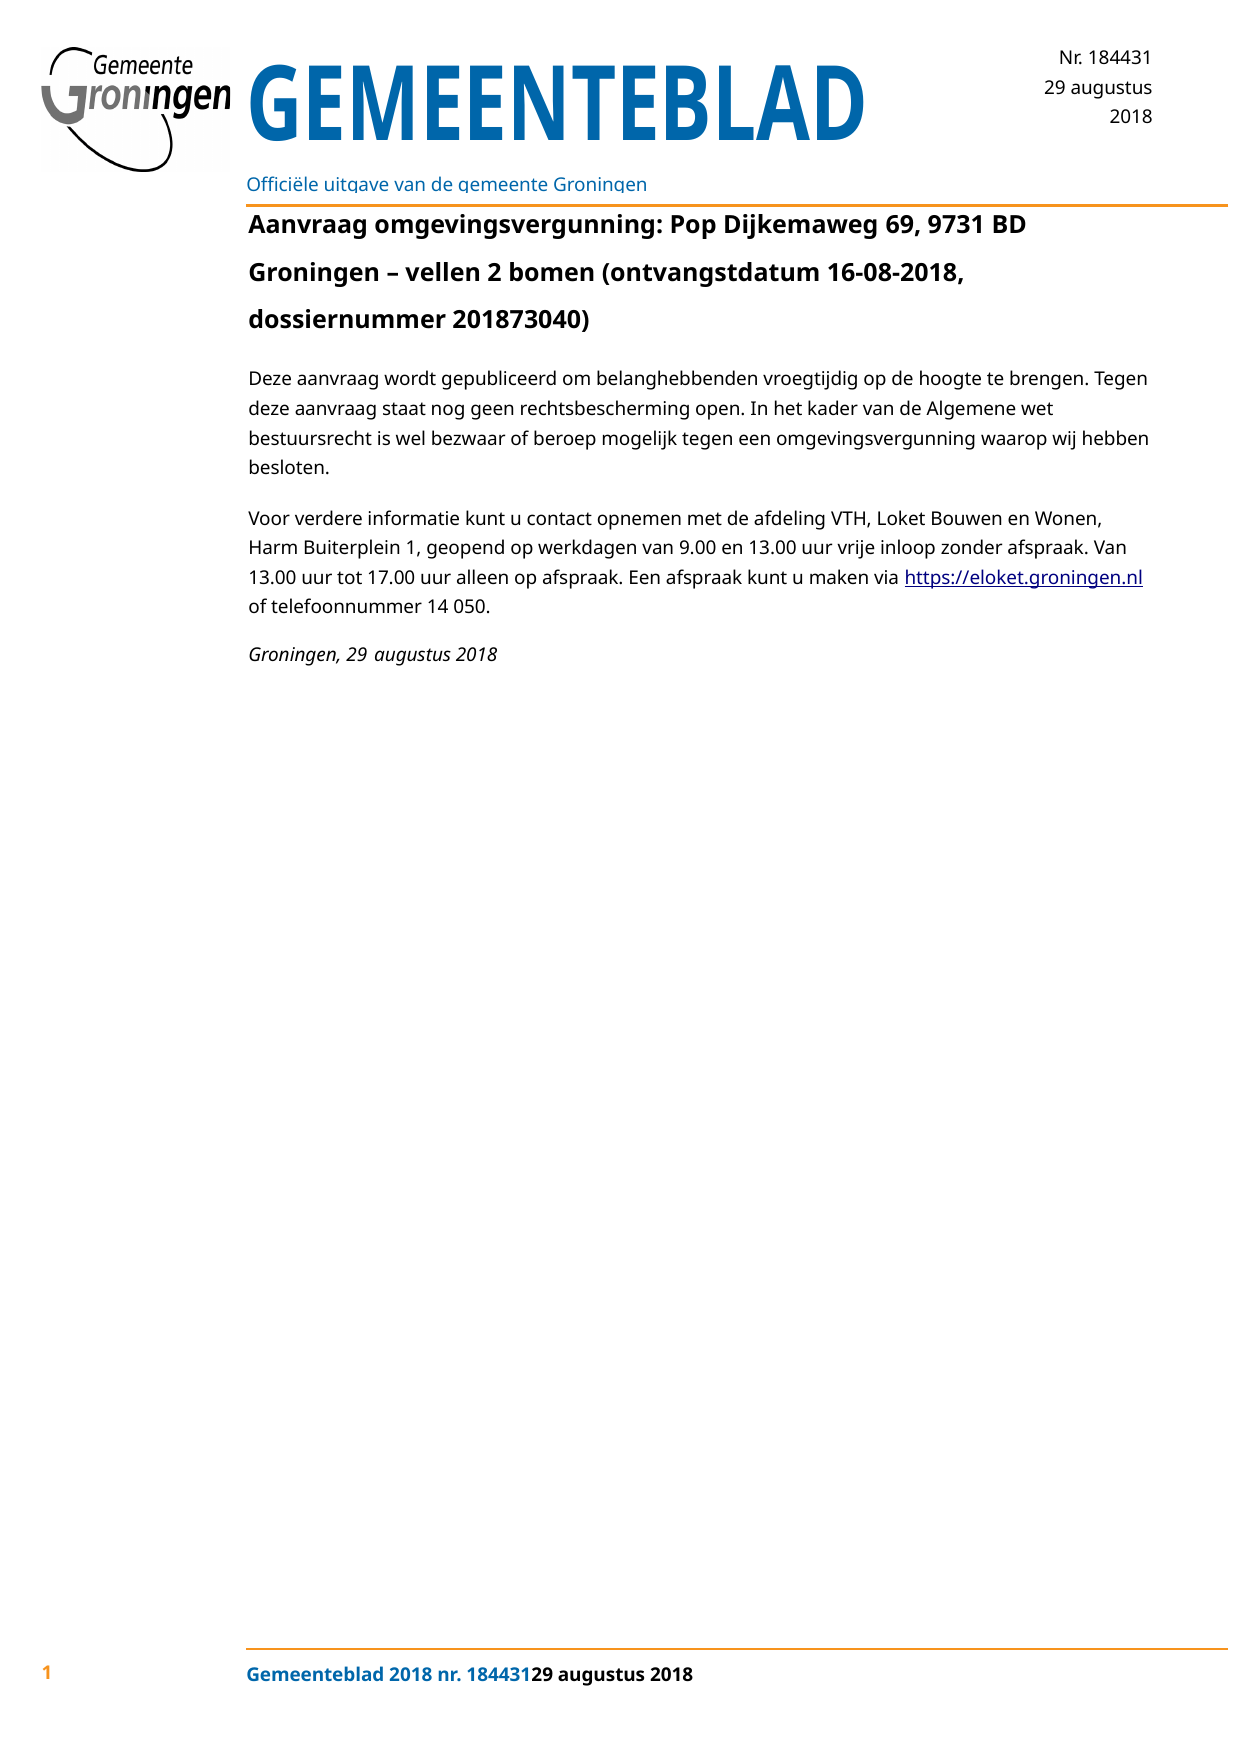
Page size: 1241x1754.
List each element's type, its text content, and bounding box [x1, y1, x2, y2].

text Aanvraag omgevingsvergunning: Pop Dijkemaweg 69, 9731 BD Groningen – vellen 2 bomen (ontvangstdatum 16-08-2018, dossiernummer 201873040) [248, 207, 1152, 336]
text Groningen, 29 augustus 2018 [248, 641, 1152, 667]
text Deze aanvraag wordt gepubliceerd om belanghebbenden vroegtijdig op de hoogte te brengen. Tegen deze aanvraag staat nog geen rechtsbescherming open. In het kader van de Algemene wet bestuursrecht is wel bezwaar of beroep mogelijk tegen een omgevingsvergunning waarop wij hebben besloten. [248, 366, 1152, 480]
picture [41, 47, 231, 172]
text Voor verdere informatie kunt u contact opnemen met de afdeling VTH, Loket Bouwen en Wonen, Harm Buiterplein 1, geopend op werkdagen van 9.00 en 13.00 uur vrije inloop zonder afspraak. Van 13.00 uur tot 17.00 uur alleen op afspraak. Een afspraak kunt u maken via https://eloket.groningen.nl of telefoonnummer 14 050. [248, 505, 1152, 619]
